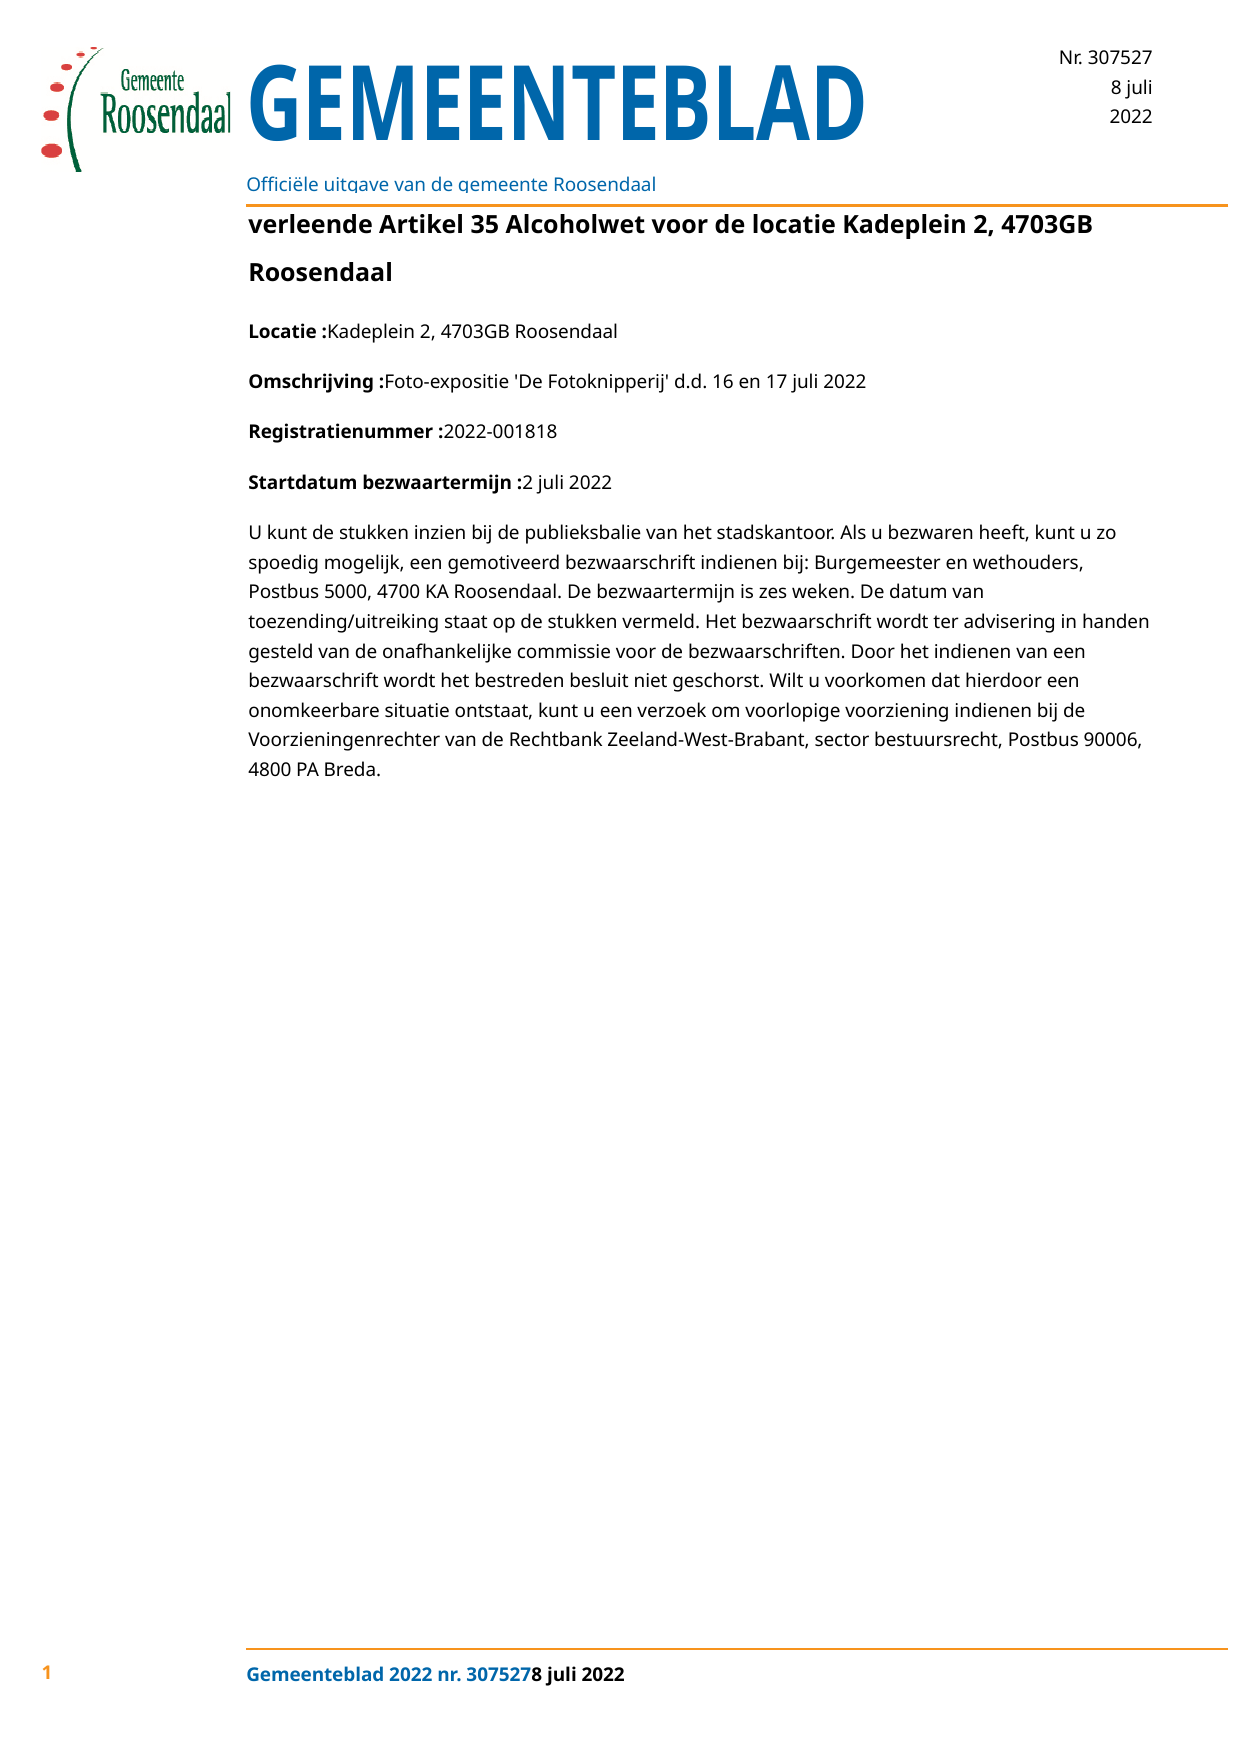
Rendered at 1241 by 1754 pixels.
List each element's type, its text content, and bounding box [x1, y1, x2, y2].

text Omschrijving :Foto-expositie 'De Fotoknipperij' d.d. 16 en 17 juli 2022 [248, 368, 1152, 394]
text Registratienummer :2022-001818 [248, 419, 1152, 444]
text Startdatum bezwaartermijn :2 juli 2022 [248, 469, 1152, 495]
picture [41, 47, 231, 172]
text Locatie :Kadeplein 2, 4703GB Roosendaal [248, 318, 1152, 344]
text U kunt de stukken inzien bij de publieksbalie van het stadskantoor. Als u bezwaren heeft, kunt u zo spoedig mogelijk, een gemotiveerd bezwaarschrift indienen bij: Burgemeester en wethouders, Postbus 5000, 4700 KA Roosendaal. De bezwaartermijn is zes weken. De datum van toezending/uitreiking staat op de stukken vermeld. Het bezwaarschrift wordt ter advisering in handen gesteld van de onafhankelijke commissie voor de bezwaarschriften. Door het indienen van een bezwaarschrift wordt het bestreden besluit niet geschorst. Wilt u voorkomen dat hierdoor een onomkeerbare situatie ontstaat, kunt u een verzoek om voorlopige voorziening indienen bij de Voorzieningenrechter van de Rechtbank Zeeland-West-Brabant, sector bestuursrecht, Postbus 90006, 4800 PA Breda. [248, 519, 1152, 782]
text verleende Artikel 35 Alcoholwet voor de locatie Kadeplein 2, 4703GB Roosendaal [248, 207, 1152, 288]
